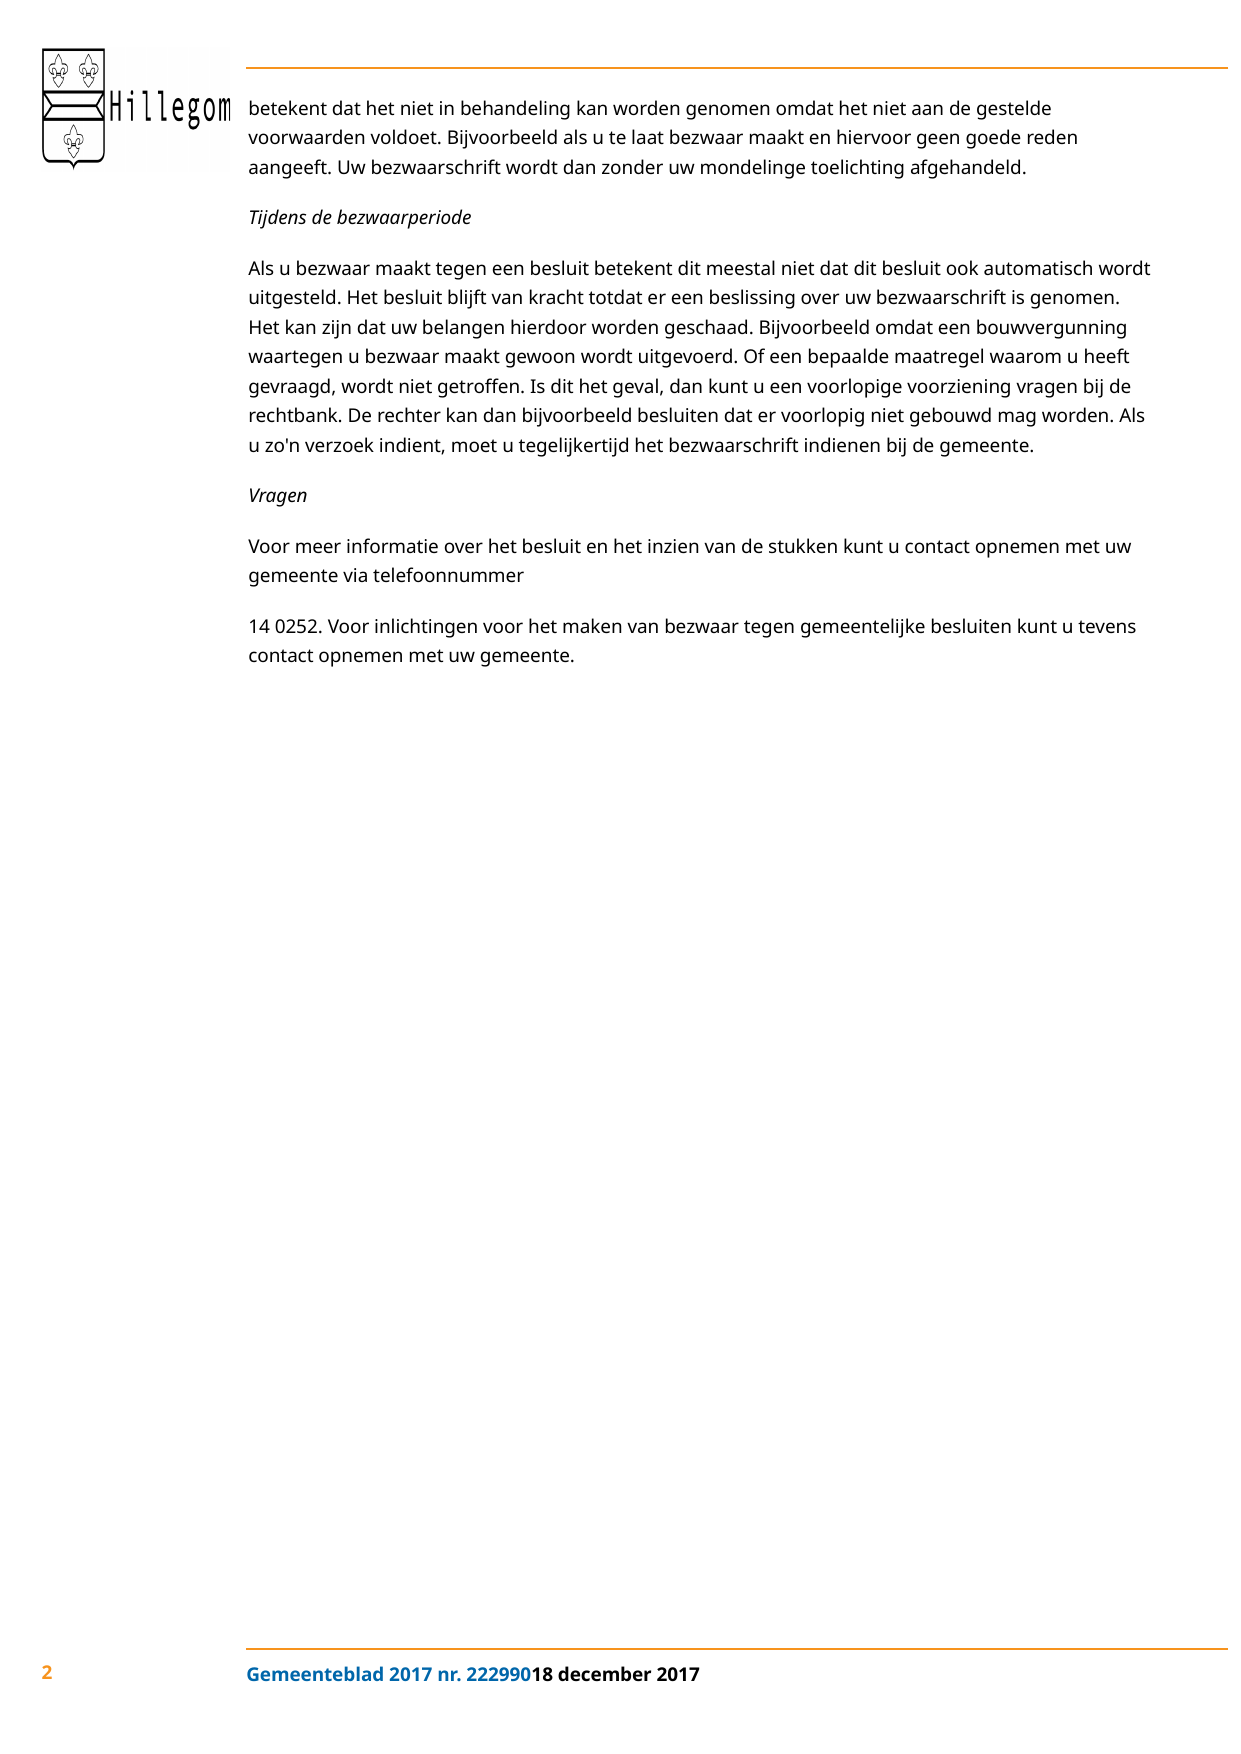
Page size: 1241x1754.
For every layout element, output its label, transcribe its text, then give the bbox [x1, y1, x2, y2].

picture [41, 47, 231, 172]
text Voor meer informatie over het besluit en het inzien van de stukken kunt u contact opnemen met uw gemeente via telefoonnummer [248, 533, 1152, 588]
text Vragen [248, 483, 1152, 508]
text 14 0252. Voor inlichtingen voor het maken van bezwaar tegen gemeentelijke besluiten kunt u tevens contact opnemen met uw gemeente. [248, 613, 1152, 668]
text Tijdens de bezwaarperiode [248, 204, 1152, 230]
text Als u bezwaar maakt tegen een besluit betekent dit meestal niet dat dit besluit ook automatisch wordt uitgesteld. Het besluit blijft van kracht totdat er een beslissing over uw bezwaarschrift is genomen. Het kan zijn dat uw belangen hierdoor worden geschaad. Bijvoorbeeld omdat een bouwvergunning waartegen u bezwaar maakt gewoon wordt uitgevoerd. Of een bepaalde maatregel waarom u heeft gevraagd, wordt niet getroffen. Is dit het geval, dan kunt u een voorlopige voorziening vragen bij de rechtbank. De rechter kan dan bijvoorbeeld besluiten dat er voorlopig niet gebouwd mag worden. Als u zo'n verzoek indient, moet u tegelijkertijd het bezwaarschrift indienen bij de gemeente. [248, 255, 1152, 458]
text betekent dat het niet in behandeling kan worden genomen omdat het niet aan de gestelde voorwaarden voldoet. Bijvoorbeeld als u te laat bezwaar maakt en hiervoor geen goede reden aangeeft. Uw bezwaarschrift wordt dan zonder uw mondelinge toelichting afgehandeld. [248, 95, 1152, 180]
